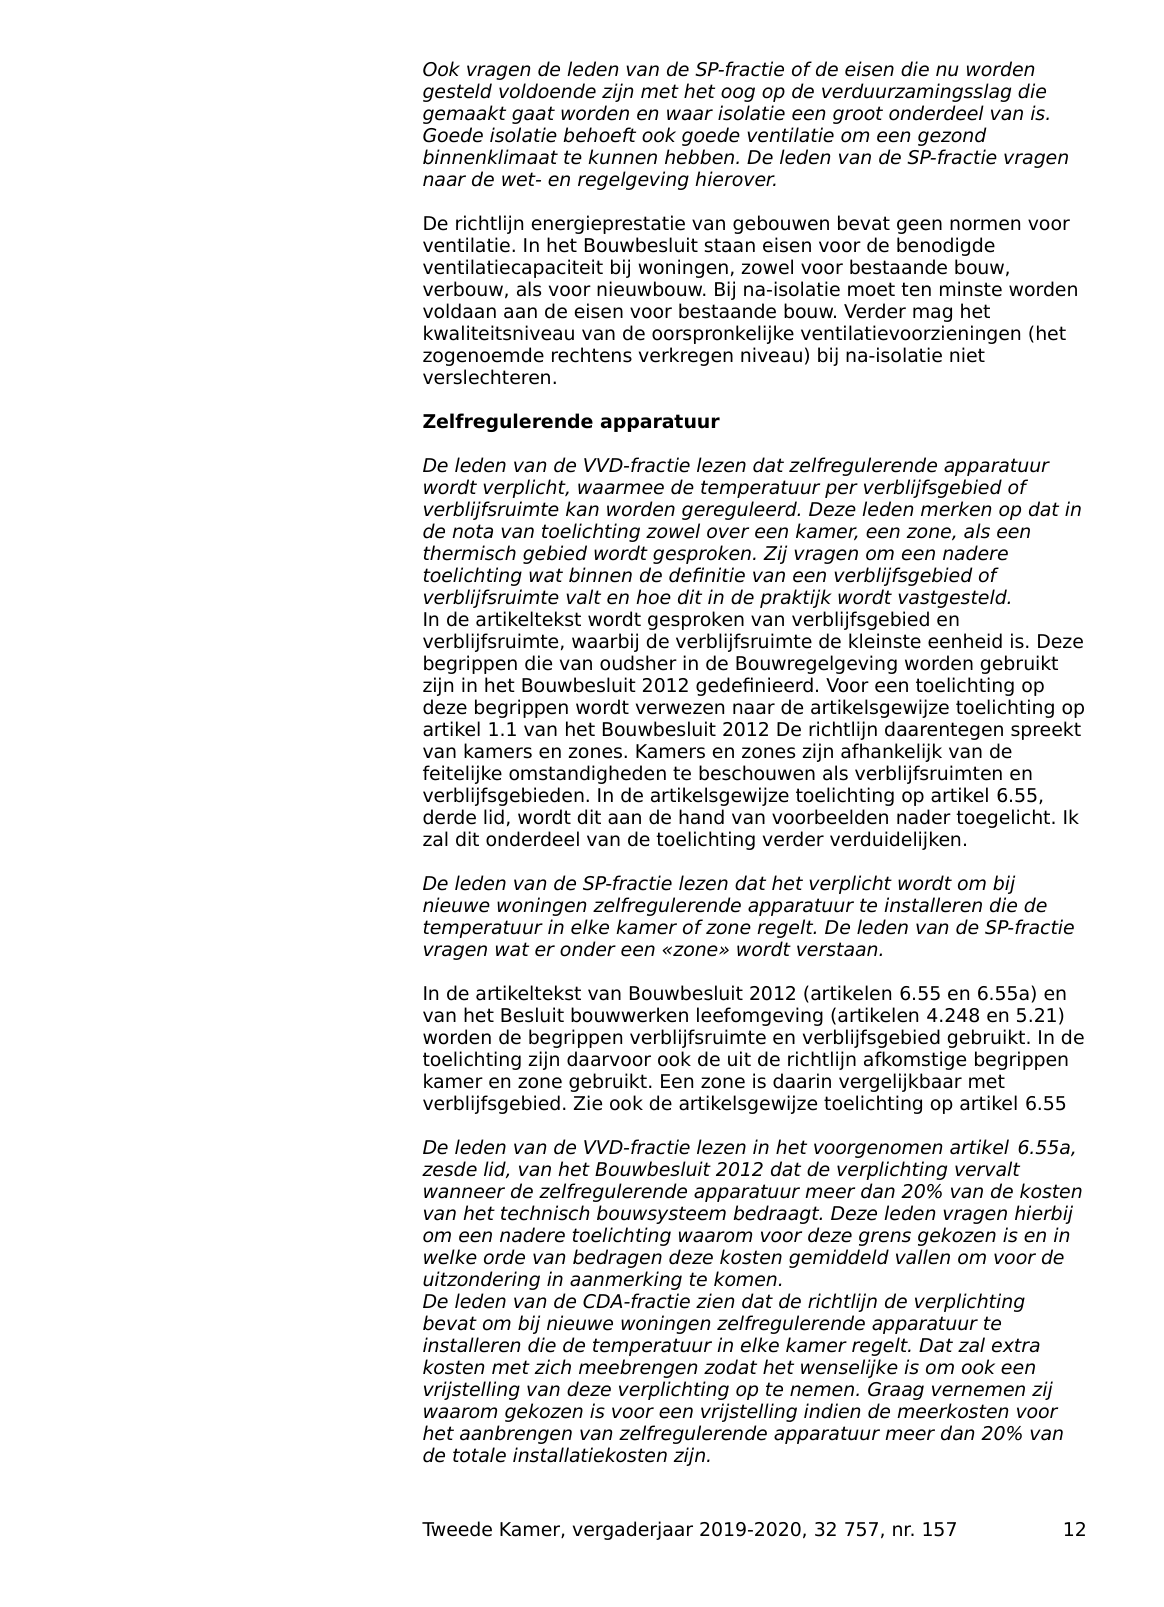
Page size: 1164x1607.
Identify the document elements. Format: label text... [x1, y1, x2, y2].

text De richtlijn energieprestatie van gebouwen bevat geen normen voor ventilatie. In het Bouwbesluit staan eisen voor de benodigde ventilatiecapaciteit bij woningen, zowel voor bestaande bouw, verbouw, als voor nieuwbouw. Bij na-isolatie moet ten minste worden voldaan aan de eisen voor bestaande bouw. Verder mag het kwaliteitsniveau van de oorspronkelijke ventilatievoorzieningen (het zogenoemde rechtens verkregen niveau) bij na-isolatie niet verslechteren. [422, 213, 1087, 389]
text De leden van de CDA-fractie zien dat de richtlijn de verplichting bevat om bij nieuwe woningen zelfregulerende apparatuur te installeren die de temperatuur in elke kamer regelt. Dat zal extra kosten met zich meebrengen zodat het wenselijke is om ook een vrijstelling van deze verplichting op te nemen. Graag vernemen zij waarom gekozen is voor een vrijstelling indien de meerkosten voor het aanbrengen van zelfregulerende apparatuur meer dan 20% van de totale installatiekosten zijn. [422, 1291, 1087, 1467]
text De leden van de VVD-fractie lezen dat zelfregulerende apparatuur wordt verplicht, waarmee de temperatuur per verblijfsgebied of verblijfsruimte kan worden gereguleerd. Deze leden merken op dat in de nota van toelichting zowel over een kamer, een zone, als een thermisch gebied wordt gesproken. Zij vragen om een nadere toelichting wat binnen de definitie van een verblijfsgebied of verblijfsruimte valt en hoe dit in de praktijk wordt vastgesteld. [422, 455, 1087, 609]
subtitle Zelfregulerende apparatuur [422, 411, 1087, 433]
text Ook vragen de leden van de SP-fractie of de eisen die nu worden gesteld voldoende zijn met het oog op de verduurzamingsslag die gemaakt gaat worden en waar isolatie een groot onderdeel van is. Goede isolatie behoeft ook goede ventilatie om een gezond binnenklimaat te kunnen hebben. De leden van de SP-fractie vragen naar de wet- en regelgeving hierover. [422, 59, 1087, 191]
text In de artikeltekst van Bouwbesluit 2012 (artikelen 6.55 en 6.55a) en van het Besluit bouwwerken leefomgeving (artikelen 4.248 en 5.21) worden de begrippen verblijfsruimte en verblijfsgebied gebruikt. In de toelichting zijn daarvoor ook de uit de richtlijn afkomstige begrippen kamer en zone gebruikt. Een zone is daarin vergelijkbaar met verblijfsgebied. Zie ook de artikelsgewijze toelichting op artikel 6.55 [422, 983, 1087, 1115]
text De leden van de VVD-fractie lezen in het voorgenomen artikel 6.55a, zesde lid, van het Bouwbesluit 2012 dat de verplichting vervalt wanneer de zelfregulerende apparatuur meer dan 20% van de kosten van het technisch bouwsysteem bedraagt. Deze leden vragen hierbij om een nadere toelichting waarom voor deze grens gekozen is en in welke orde van bedragen deze kosten gemiddeld vallen om voor de uitzondering in aanmerking te komen. [422, 1137, 1087, 1291]
text De leden van de SP-fractie lezen dat het verplicht wordt om bij nieuwe woningen zelfregulerende apparatuur te installeren die de temperatuur in elke kamer of zone regelt. De leden van de SP-fractie vragen wat er onder een «zone» wordt verstaan. [422, 873, 1087, 961]
text In de artikeltekst wordt gesproken van verblijfsgebied en verblijfsruimte, waarbij de verblijfsruimte de kleinste eenheid is. Deze begrippen die van oudsher in de Bouwregelgeving worden gebruikt zijn in het Bouwbesluit 2012 gedefinieerd. Voor een toelichting op deze begrippen wordt verwezen naar de artikelsgewijze toelichting op artikel 1.1 van het Bouwbesluit 2012 De richtlijn daarentegen spreekt van kamers en zones. Kamers en zones zijn afhankelijk van de feitelijke omstandigheden te beschouwen als verblijfsruimten en verblijfsgebieden. In de artikelsgewijze toelichting op artikel 6.55, derde lid, wordt dit aan de hand van voorbeelden nader toegelicht. Ik zal dit onderdeel van de toelichting verder verduidelijken. [422, 609, 1087, 851]
